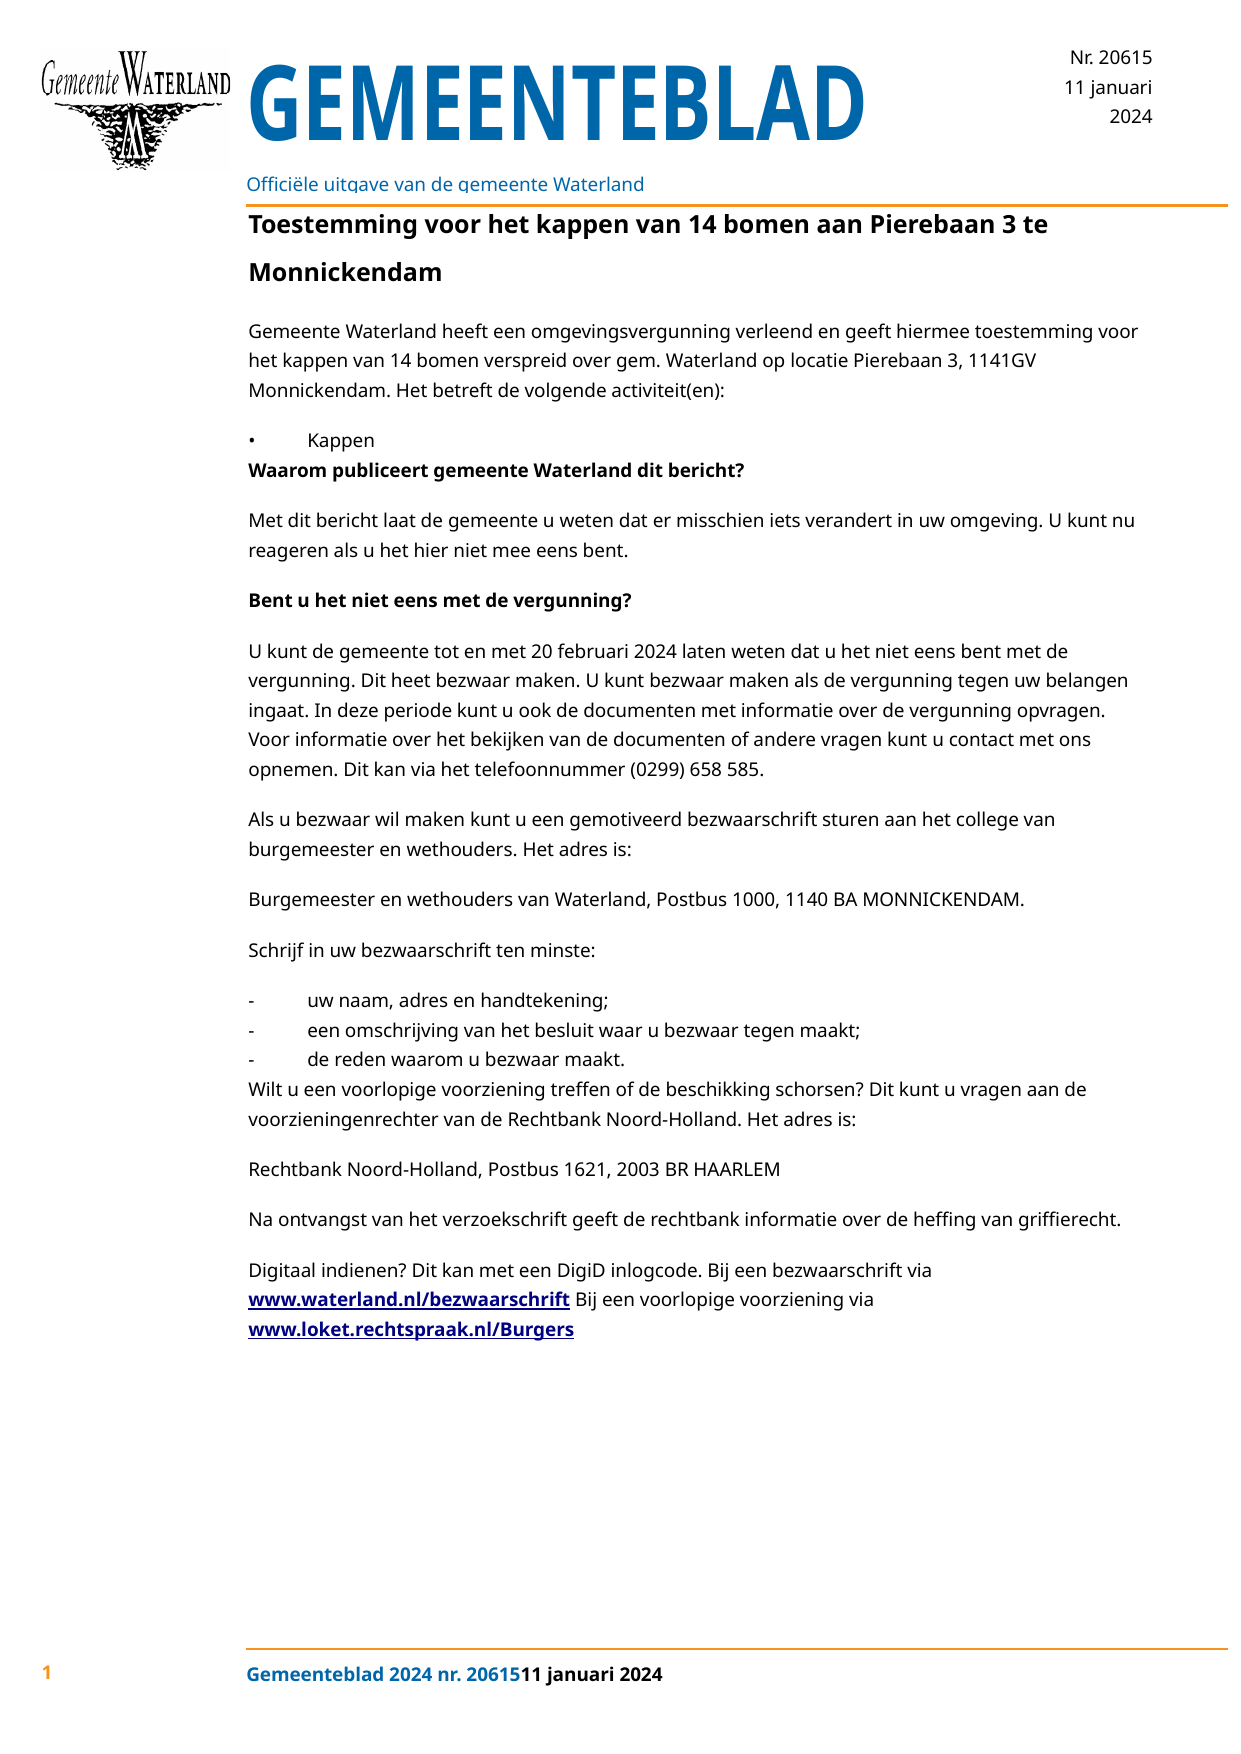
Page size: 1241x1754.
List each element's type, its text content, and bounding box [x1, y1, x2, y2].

list een omschrijving van het besluit waar u bezwaar tegen maakt; [248, 1017, 1152, 1043]
text Schrijf in uw bezwaarschrift ten minste: [248, 937, 1152, 963]
text Bent u het niet eens met de vergunning? [248, 587, 1152, 613]
text Met dit bericht laat de gemeente u weten dat er misschien iets verandert in uw omgeving. U kunt nu reageren als u het hier niet mee eens bent. [248, 507, 1152, 563]
text Rechtbank Noord-Holland, Postbus 1621, 2003 BR HAARLEM [248, 1156, 1152, 1182]
list de reden waarom u bezwaar maakt. [248, 1047, 1152, 1072]
text Na ontvangst van het verzoekschrift geeft de rechtbank informatie over de heffing van griffierecht. [248, 1207, 1152, 1232]
text Gemeente Waterland heeft een omgevingsvergunning verleend en geeft hiermee toestemming voor het kappen van 14 bomen verspreid over gem. Waterland op locatie Pierebaan 3, 1141GV Monnickendam. Het betreft de volgende activiteit(en): [248, 318, 1152, 403]
text Wilt u een voorlopige voorziening treffen of de beschikking schorsen? Dit kunt u vragen aan de voorzieningenrechter van de Rechtbank Noord-Holland. Het adres is: [248, 1076, 1152, 1132]
text Burgemeester en wethouders van Waterland, Postbus 1000, 1140 BA MONNICKENDAM. [248, 887, 1152, 912]
text U kunt de gemeente tot en met 20 februari 2024 laten weten dat u het niet eens bent met de vergunning. Dit heet bezwaar maken. U kunt bezwaar maken als de vergunning tegen uw belangen ingaat. In deze periode kunt u ook de documenten met informatie over de vergunning opvragen. Voor informatie over het bekijken van de documenten of andere vragen kunt u contact met ons opnemen. Dit kan via het telefoonnummer (0299) 658 585. [248, 638, 1152, 782]
picture [41, 47, 231, 172]
list Kappen [248, 427, 1152, 453]
text Digitaal indienen? Dit kan met een DigiD inlogcode. Bij een bezwaarschrift via www.waterland.nl/bezwaarschrift Bij een voorlopige voorziening via www.loket.rechtspraak.nl/Burgers [248, 1257, 1152, 1342]
text Toestemming voor het kappen van 14 bomen aan Pierebaan 3 te Monnickendam [248, 207, 1152, 288]
list uw naam, adres en handtekening; [248, 987, 1152, 1013]
text Als u bezwaar wil maken kunt u een gemotiveerd bezwaarschrift sturen aan het college van burgemeester en wethouders. Het adres is: [248, 807, 1152, 862]
text Waarom publiceert gemeente Waterland dit bericht? [248, 457, 1152, 483]
